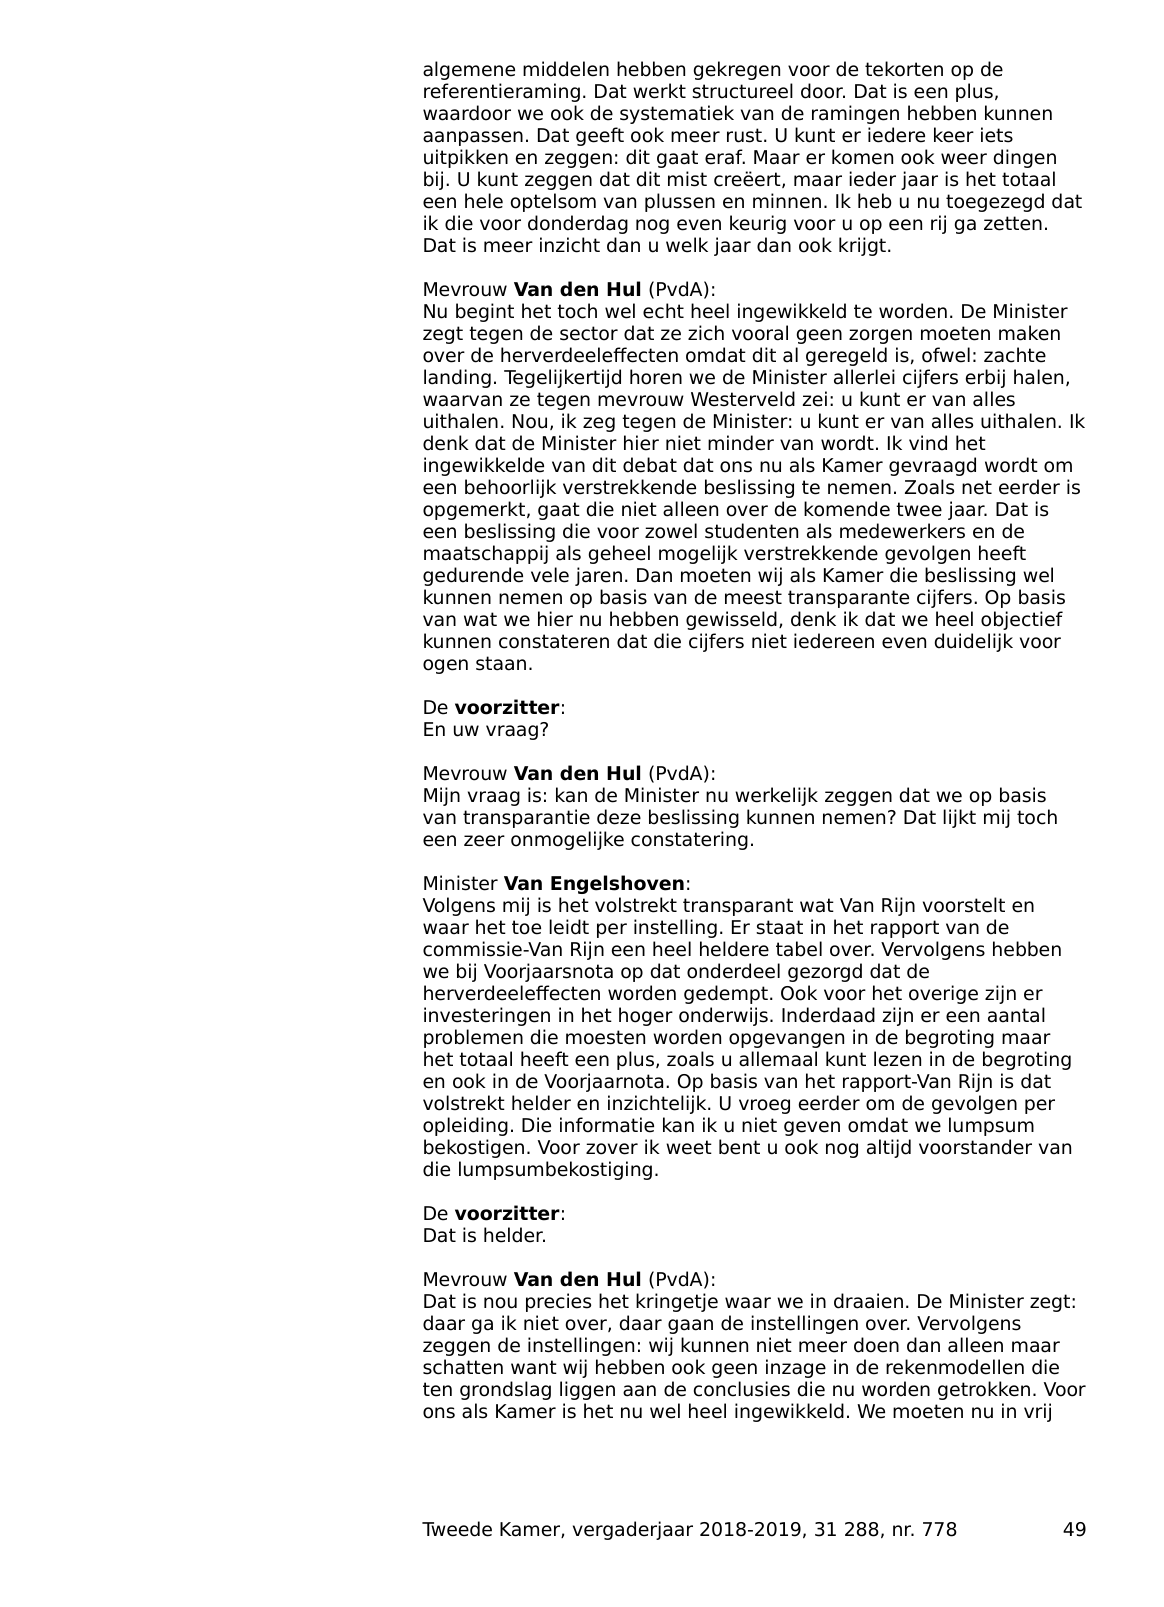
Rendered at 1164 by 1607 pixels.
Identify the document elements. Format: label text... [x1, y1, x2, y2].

text algemene middelen hebben gekregen voor de tekorten op de referentieraming. Dat werkt structureel door. Dat is een plus, waardoor we ook de systematiek van de ramingen hebben kunnen aanpassen. Dat geeft ook meer rust. U kunt er iedere keer iets uitpikken en zeggen: dit gaat eraf. Maar er komen ook weer dingen bij. U kunt zeggen dat dit mist creëert, maar ieder jaar is het totaal een hele optelsom van plussen en minnen. Ik heb u nu toegezegd dat ik die voor donderdag nog even keurig voor u op een rij ga zetten. Dat is meer inzicht dan u welk jaar dan ook krijgt. [422, 59, 1087, 257]
text Mevrouw Van den Hul (PvdA): [422, 1269, 1087, 1291]
text Volgens mij is het volstrekt transparant wat Van Rijn voorstelt en waar het toe leidt per instelling. Er staat in het rapport van de commissie-Van Rijn een heel heldere tabel over. Vervolgens hebben we bij Voorjaarsnota op dat onderdeel gezorgd dat de herverdeeleffecten worden gedempt. Ook voor het overige zijn er investeringen in het hoger onderwijs. Inderdaad zijn er een aantal problemen die moesten worden opgevangen in de begroting maar het totaal heeft een plus, zoals u allemaal kunt lezen in de begroting en ook in de Voorjaarnota. Op basis van het rapport-Van Rijn is dat volstrekt helder en inzichtelijk. U vroeg eerder om de gevolgen per opleiding. Die informatie kan ik u niet geven omdat we lumpsum bekostigen. Voor zover ik weet bent u ook nog altijd voorstander van die lumpsumbekostiging. [422, 895, 1087, 1181]
text De voorzitter: [422, 697, 1087, 719]
text De voorzitter: [422, 1203, 1087, 1225]
text Mevrouw Van den Hul (PvdA): [422, 763, 1087, 785]
text En uw vraag? [422, 719, 1087, 741]
text Dat is helder. [422, 1225, 1087, 1247]
text Mevrouw Van den Hul (PvdA): [422, 279, 1087, 301]
text Minister Van Engelshoven: [422, 873, 1087, 895]
text Nu begint het toch wel echt heel ingewikkeld te worden. De Minister zegt tegen de sector dat ze zich vooral geen zorgen moeten maken over de herverdeeleffecten omdat dit al geregeld is, ofwel: zachte landing. Tegelijkertijd horen we de Minister allerlei cijfers erbij halen, waarvan ze tegen mevrouw Westerveld zei: u kunt er van alles uithalen. Nou, ik zeg tegen de Minister: u kunt er van alles uithalen. Ik denk dat de Minister hier niet minder van wordt. Ik vind het ingewikkelde van dit debat dat ons nu als Kamer gevraagd wordt om een behoorlijk verstrekkende beslissing te nemen. Zoals net eerder is opgemerkt, gaat die niet alleen over de komende twee jaar. Dat is een beslissing die voor zowel studenten als medewerkers en de maatschappij als geheel mogelijk verstrekkende gevolgen heeft gedurende vele jaren. Dan moeten wij als Kamer die beslissing wel kunnen nemen op basis van de meest transparante cijfers. Op basis van wat we hier nu hebben gewisseld, denk ik dat we heel objectief kunnen constateren dat die cijfers niet iedereen even duidelijk voor ogen staan. [422, 301, 1087, 675]
text Mijn vraag is: kan de Minister nu werkelijk zeggen dat we op basis van transparantie deze beslissing kunnen nemen? Dat lijkt mij toch een zeer onmogelijke constatering. [422, 785, 1087, 851]
text Dat is nou precies het kringetje waar we in draaien. De Minister zegt: daar ga ik niet over, daar gaan de instellingen over. Vervolgens zeggen de instellingen: wij kunnen niet meer doen dan alleen maar schatten want wij hebben ook geen inzage in de rekenmodellen die ten grondslag liggen aan de conclusies die nu worden getrokken. Voor ons als Kamer is het nu wel heel ingewikkeld. We moeten nu in vrij [422, 1291, 1087, 1423]
